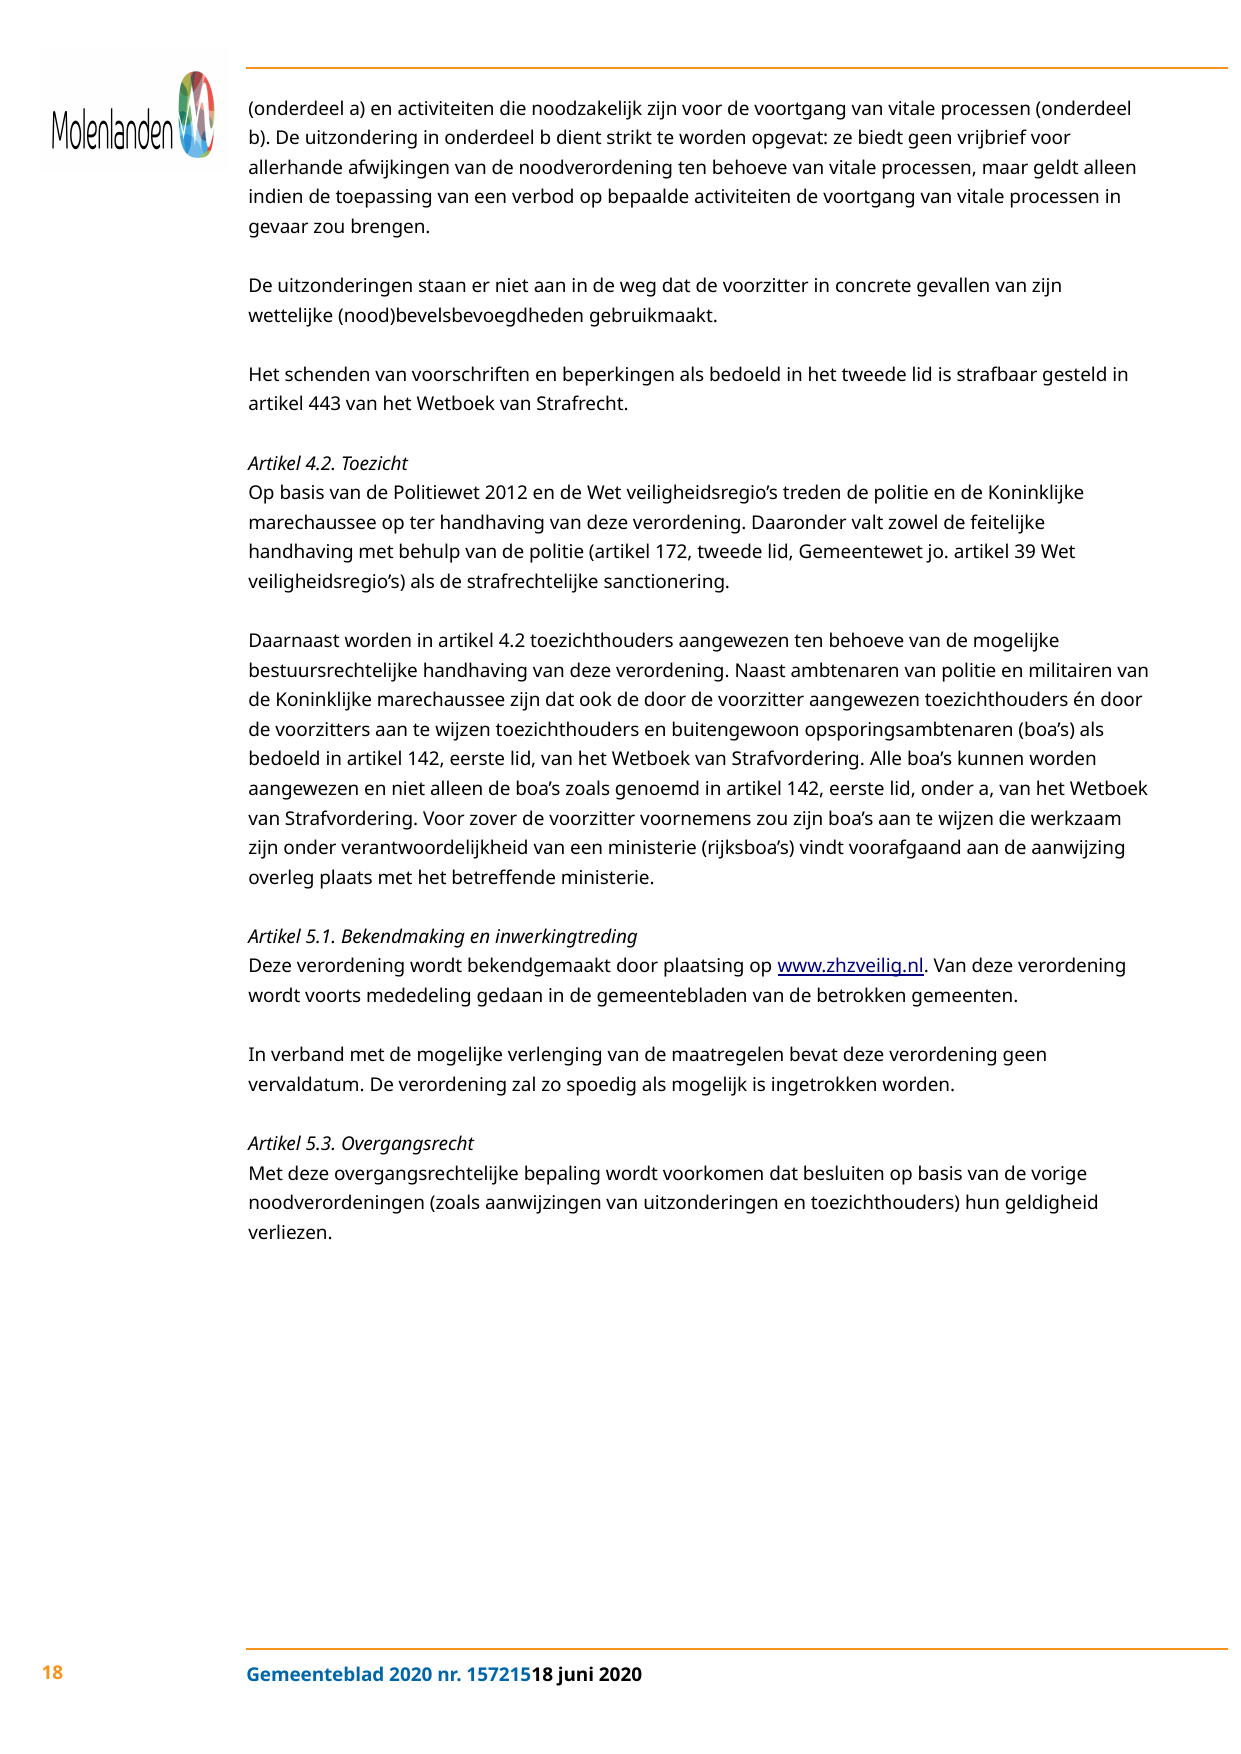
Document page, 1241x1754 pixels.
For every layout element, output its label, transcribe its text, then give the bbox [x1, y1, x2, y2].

text Deze verordening wordt bekendgemaakt door plaatsing op www.zhzveilig.nl. Van deze verordening wordt voorts mededeling gedaan in de gemeentebladen van de betrokken gemeenten. [248, 953, 1152, 1008]
text In verband met de mogelijke verlenging van de maatregelen bevat deze verordening geen vervaldatum. De verordening zal zo spoedig als mogelijk is ingetrokken worden. [248, 1041, 1152, 1097]
picture [41, 47, 231, 172]
text Artikel 5.3. Overgangsrecht [248, 1130, 1152, 1156]
text Artikel 4.2. Toezicht [248, 450, 1152, 476]
text Daarnaast worden in artikel 4.2 toezichthouders aangewezen ten behoeve van de mogelijke bestuursrechtelijke handhaving van deze verordening. Naast ambtenaren van politie en militairen van de Koninklijke marechaussee zijn dat ook de door de voorzitter aangewezen toezichthouders én door de voorzitters aan te wijzen toezichthouders en buitengewoon opsporingsambtenaren (boa’s) als bedoeld in artikel 142, eerste lid, van het Wetboek van Strafvordering. Alle boa’s kunnen worden aangewezen en niet alleen de boa’s zoals genoemd in artikel 142, eerste lid, onder a, van het Wetboek van Strafvordering. Voor zover de voorzitter voornemens zou zijn boa’s aan te wijzen die werkzaam zijn onder verantwoordelijkheid van een ministerie (rijksboa’s) vindt voorafgaand aan de aanwijzing overleg plaats met het betreffende ministerie. [248, 627, 1152, 890]
text (onderdeel a) en activiteiten die noodzakelijk zijn voor de voortgang van vitale processen (onderdeel b). De uitzondering in onderdeel b dient strikt te worden opgevat: ze biedt geen vrijbrief voor allerhande afwijkingen van de noodverordening ten behoeve van vitale processen, maar geldt alleen indien de toepassing van een verbod op bepaalde activiteiten de voortgang van vitale processen in gevaar zou brengen. [248, 95, 1152, 239]
text De uitzonderingen staan er niet aan in de weg dat de voorzitter in concrete gevallen van zijn wettelijke (nood)bevelsbevoegdheden gebruikmaakt. [248, 272, 1152, 328]
text Op basis van de Politiewet 2012 en de Wet veiligheidsregio’s treden de politie en de Koninklijke marechaussee op ter handhaving van deze verordening. Daaronder valt zowel de feitelijke handhaving met behulp van de politie (artikel 172, tweede lid, Gemeentewet jo. artikel 39 Wet veiligheidsregio’s) als de strafrechtelijke sanctionering. [248, 479, 1152, 594]
text Het schenden van voorschriften en beperkingen als bedoeld in het tweede lid is strafbaar gesteld in artikel 443 van het Wetboek van Strafrecht. [248, 361, 1152, 416]
text Artikel 5.1. Bekendmaking en inwerkingtreding [248, 923, 1152, 949]
text Met deze overgangsrechtelijke bepaling wordt voorkomen dat besluiten op basis van de vorige noodverordeningen (zoals aanwijzingen van uitzonderingen en toezichthouders) hun geldigheid verliezen. [248, 1160, 1152, 1245]
